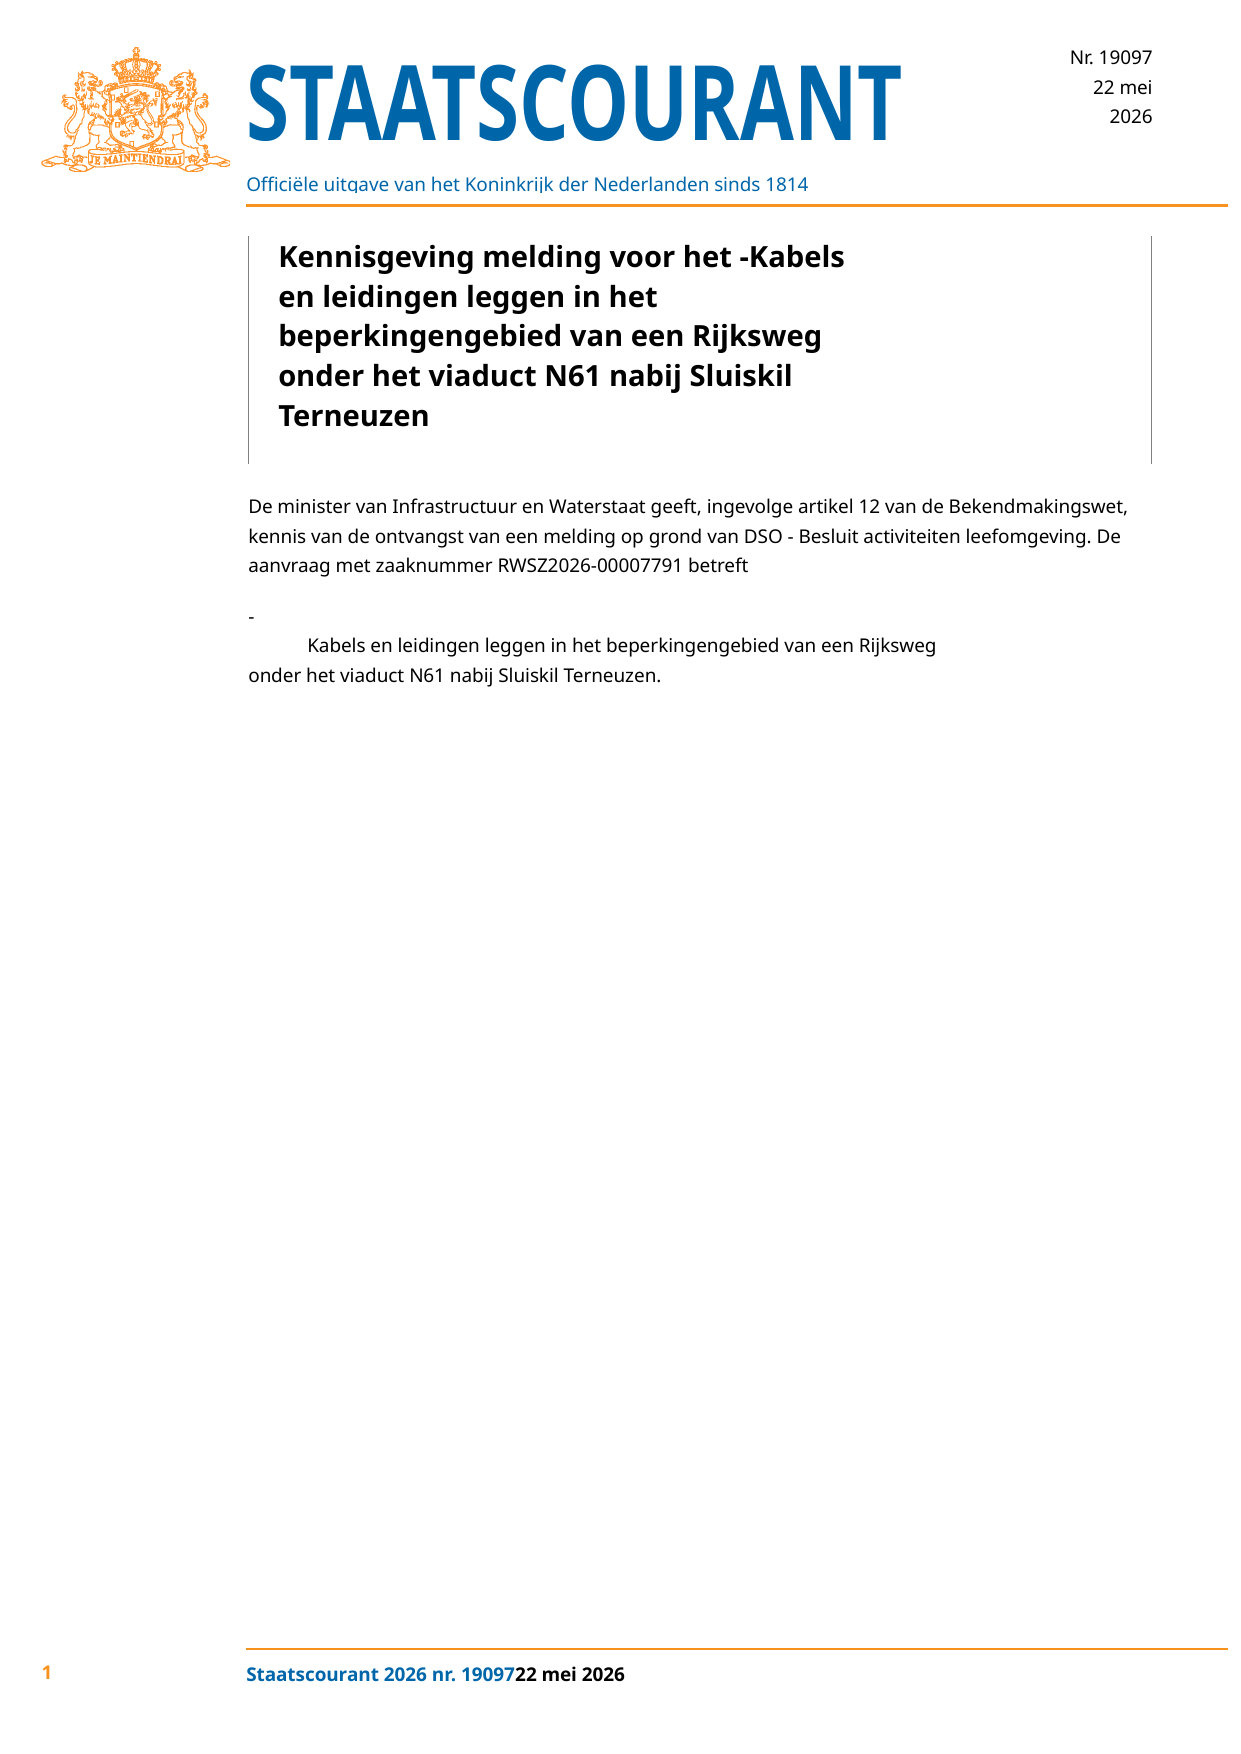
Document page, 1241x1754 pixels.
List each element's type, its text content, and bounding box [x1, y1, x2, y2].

picture [912, 236, 1090, 414]
text De minister van Infrastructuur en Waterstaat geeft, ingevolge artikel 12 van de Bekendmakingswet, kennis van de ontvangst van een melding op grond van DSO - Besluit activiteiten leefomgeving. De aanvraag met zaaknummer RWSZ2026-00007791 betreft [248, 493, 1152, 578]
text onder het viaduct N61 nabij Sluiskil Terneuzen. [248, 662, 1152, 688]
table_header [850, 414, 1151, 464]
table_header Kennisgeving melding voor het -Kabels en leidingen leggen in het beperkingengebied van een Rijksweg onder het viaduct N61 nabij Sluiskil Terneuzen [249, 236, 850, 464]
picture [41, 47, 231, 172]
table_header [850, 236, 912, 413]
table_header [1090, 236, 1151, 413]
list Kabels en leidingen leggen in het beperkingengebied van een Rijksweg [248, 632, 1152, 658]
